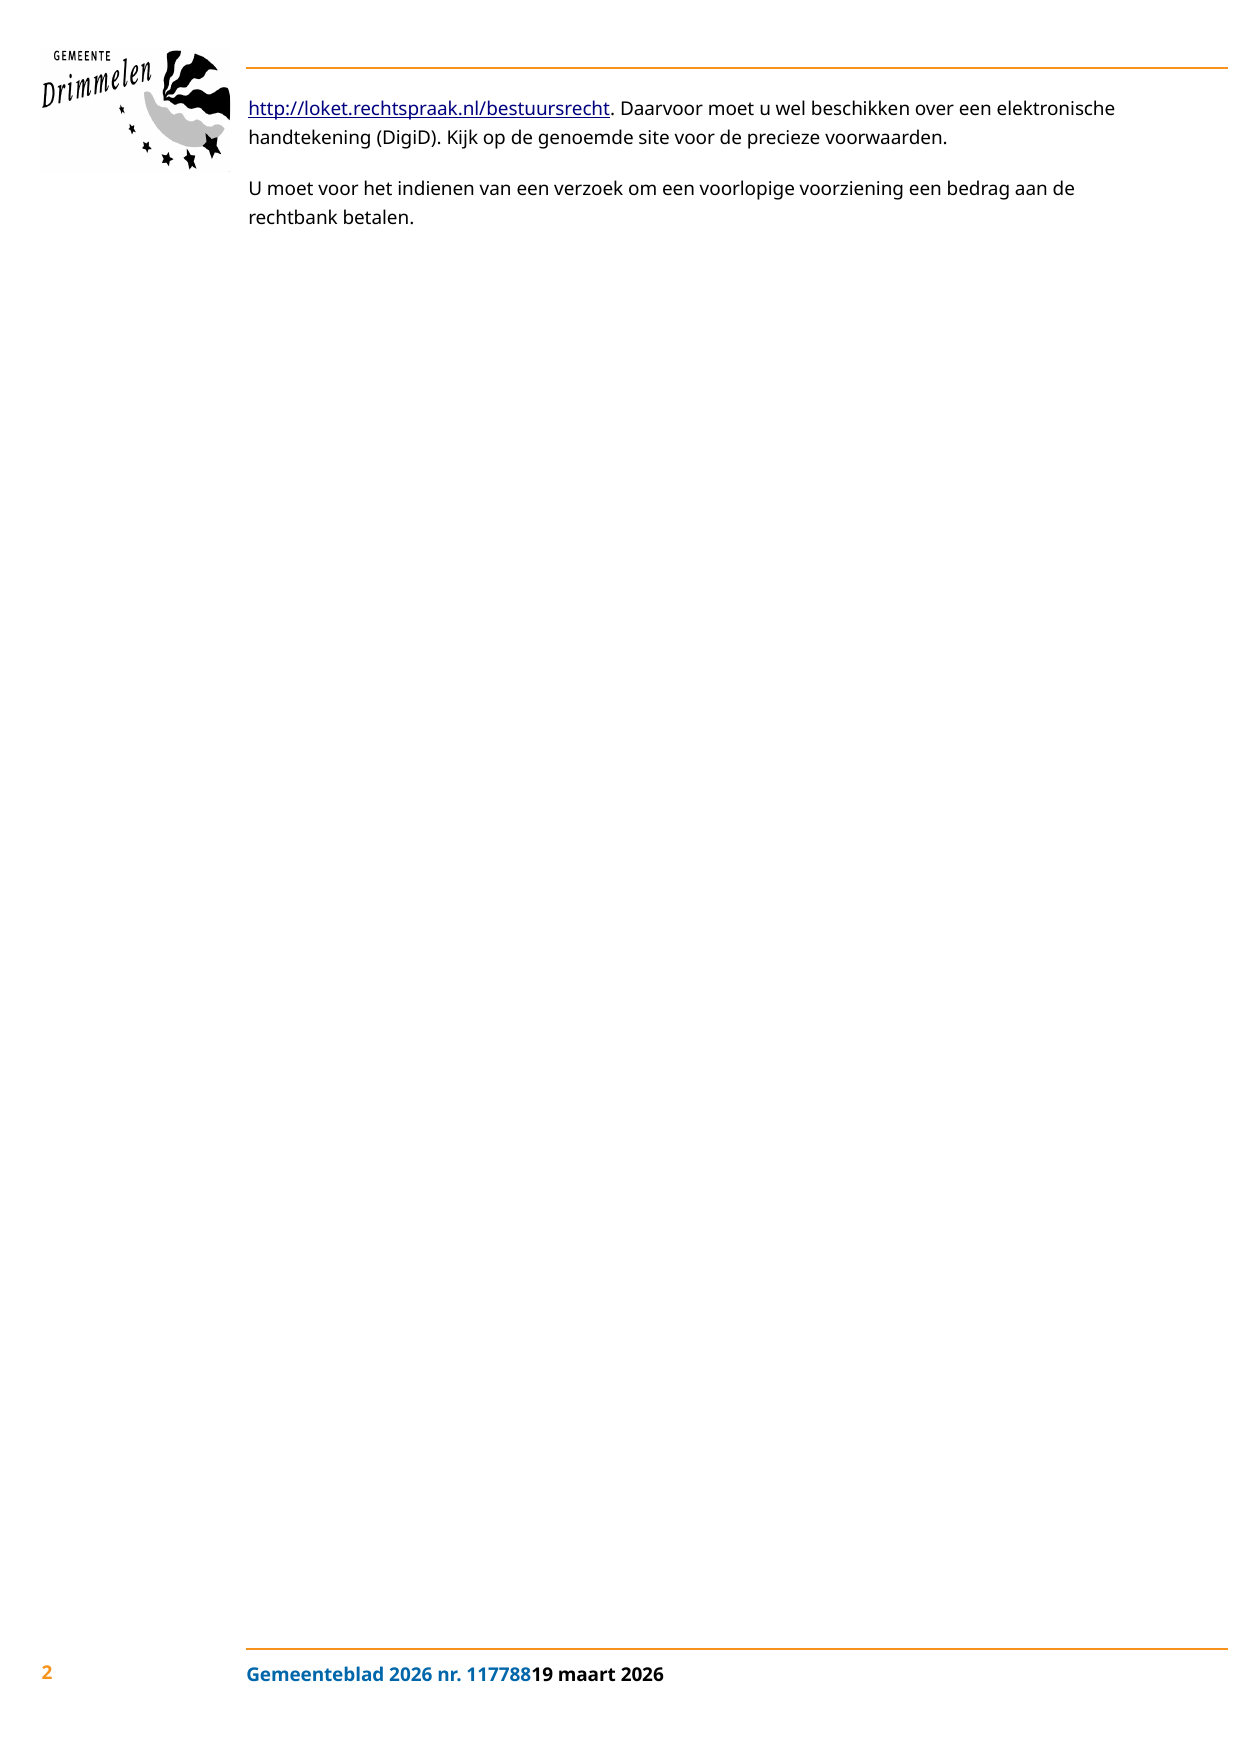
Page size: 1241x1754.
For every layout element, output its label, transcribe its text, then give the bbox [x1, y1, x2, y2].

text U moet voor het indienen van een verzoek om een voorlopige voorziening een bedrag aan de rechtbank betalen. [248, 175, 1152, 230]
text http://loket.rechtspraak.nl/bestuursrecht. Daarvoor moet u wel beschikken over een elektronische handtekening (DigiD). Kijk op de genoemde site voor de precieze voorwaarden. [248, 95, 1152, 150]
picture [41, 47, 231, 172]
